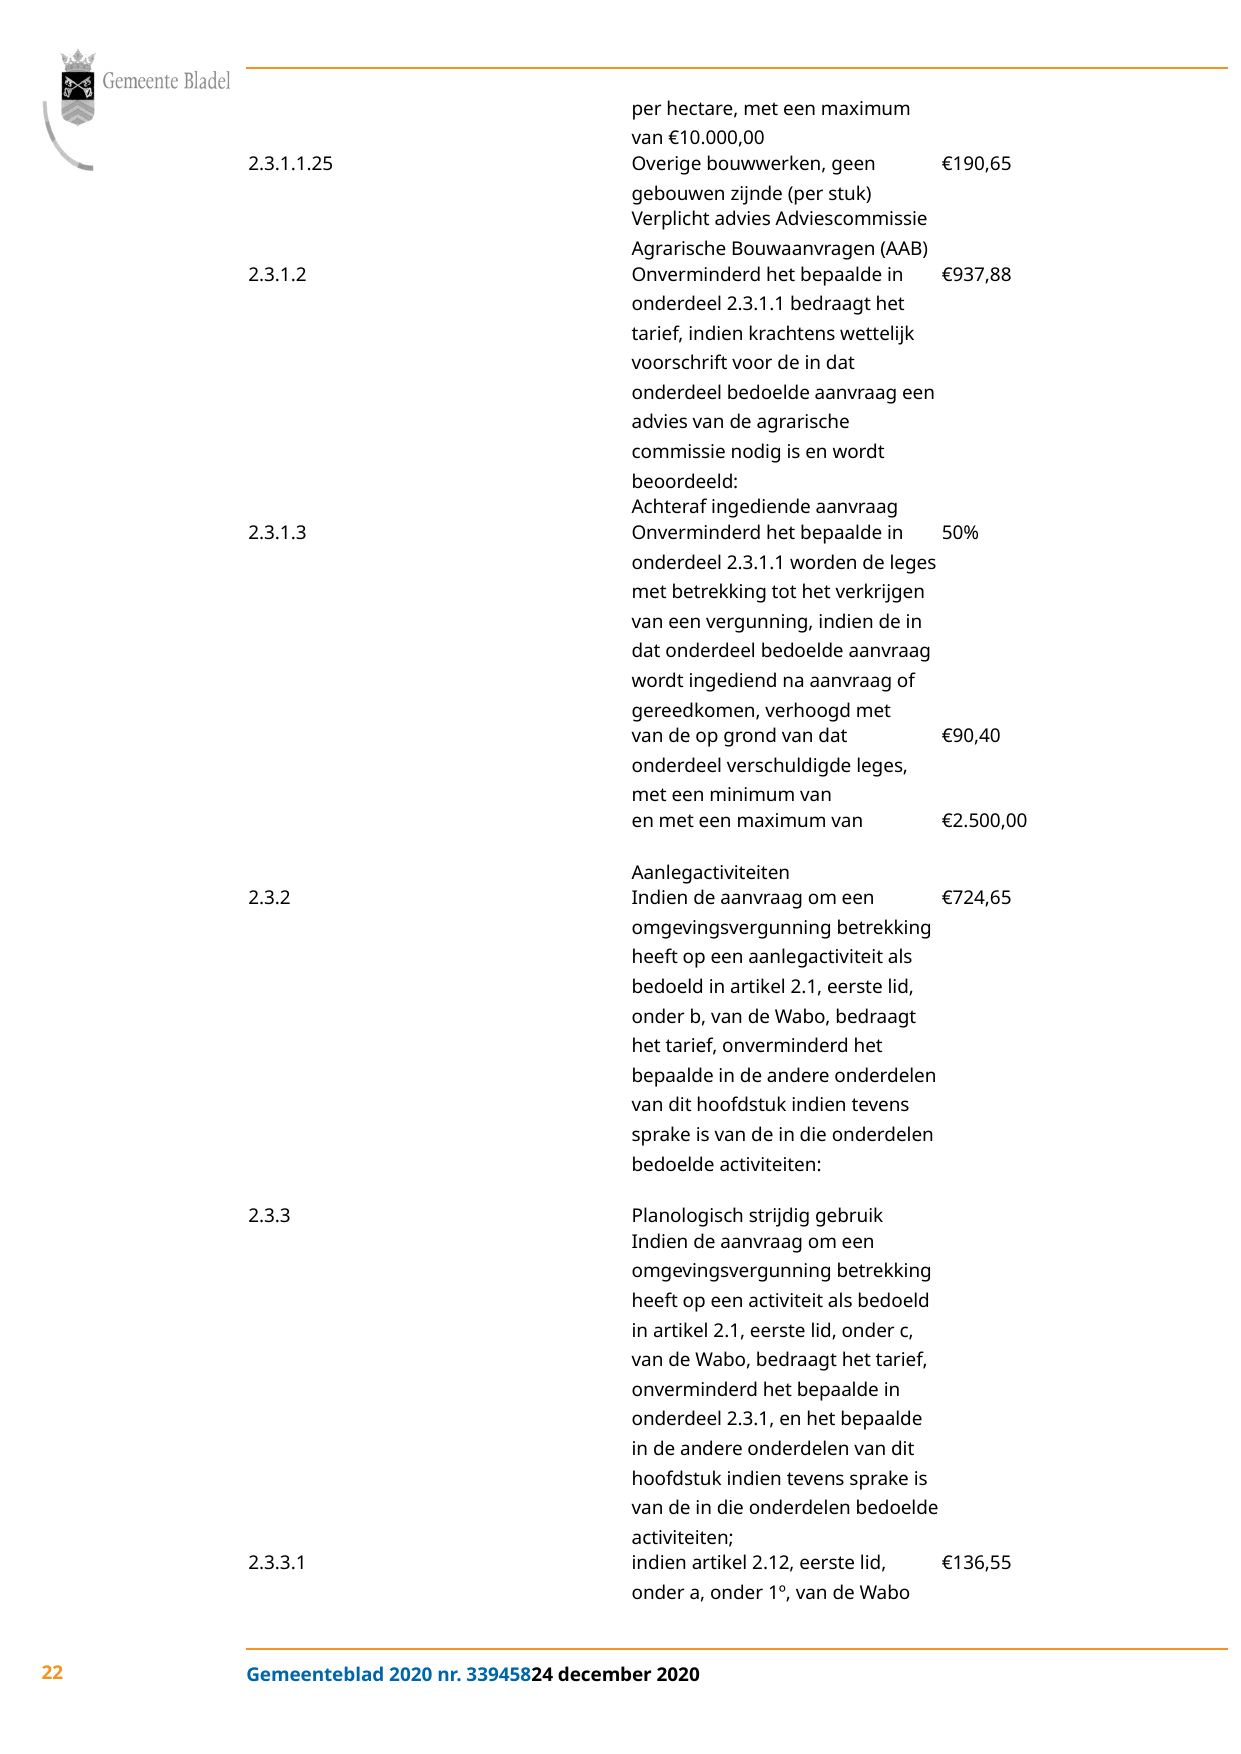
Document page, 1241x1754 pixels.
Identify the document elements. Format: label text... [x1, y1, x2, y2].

table_cell indien artikel 2.12, eerste lid, onder a, onder 1º, van de Wabo [631, 1550, 942, 1605]
table_cell €937,88 [942, 261, 1152, 493]
table_cell Verplicht advies Adviescommissie Agrarische Bouwaanvragen (AAB) [631, 205, 942, 261]
table_cell €90,40 [942, 723, 1152, 807]
table_cell €2.500,00 [942, 808, 1152, 833]
table_cell [631, 1177, 942, 1202]
table_cell 2.3.3 [248, 1202, 631, 1228]
table_cell Indien de aanvraag om een omgevingsvergunning betrekking heeft op een activiteit als bedoeld in artikel 2.1, eerste lid, onder c, van de Wabo, bedraagt het tarief, onverminderd het bepaalde in onderdeel 2.3.1, en het bepaalde in de andere onderdelen van dit hoofdstuk indien tevens sprake is van de in die onderdelen bedoelde activiteiten; [631, 1228, 942, 1549]
table_cell Achteraf ingediende aanvraag [631, 494, 942, 519]
table_cell [942, 95, 1152, 150]
table_cell [942, 1202, 1152, 1228]
table_cell [248, 205, 631, 261]
table_cell [248, 833, 631, 859]
table_cell [942, 859, 1152, 884]
table_cell 50% [942, 519, 1152, 722]
table_cell [248, 494, 631, 519]
table_cell [248, 859, 631, 884]
table_cell Aanlegactiviteiten [631, 859, 942, 884]
table_cell €190,65 [942, 150, 1152, 205]
table_cell en met een maximum van [631, 808, 942, 833]
table_cell Indien de aanvraag om een omgevingsvergunning betrekking heeft op een aanlegactiviteit als bedoeld in artikel 2.1, eerste lid, onder b, van de Wabo, bedraagt het tarief, onverminderd het bepaalde in de andere onderdelen van dit hoofdstuk indien tevens sprake is van de in die onderdelen bedoelde activiteiten: [631, 885, 942, 1177]
table_cell Planologisch strijdig gebruik [631, 1202, 942, 1228]
table_cell 2.3.1.2 [248, 261, 631, 493]
table_cell Overige bouwwerken, geen gebouwen zijnde (per stuk) [631, 150, 942, 205]
table_cell [248, 1177, 631, 1202]
table_cell [942, 205, 1152, 261]
table_cell [248, 808, 631, 833]
table_cell 2.3.3.1 [248, 1550, 631, 1605]
picture [41, 47, 231, 172]
table_cell [248, 723, 631, 807]
table_cell [942, 833, 1152, 859]
table_cell €136,55 [942, 1550, 1152, 1605]
table_cell €724,65 [942, 885, 1152, 1177]
table_cell 2.3.2 [248, 885, 631, 1177]
table_cell [942, 1177, 1152, 1202]
table_cell 2.3.1.3 [248, 519, 631, 722]
table_cell [942, 494, 1152, 519]
table_cell [942, 1228, 1152, 1549]
table_cell [631, 833, 942, 859]
table_cell [248, 1228, 631, 1549]
table_cell van de op grond van dat onderdeel verschuldigde leges, met een minimum van [631, 723, 942, 807]
table_cell Onverminderd het bepaalde in onderdeel 2.3.1.1 worden de leges met betrekking tot het verkrijgen van een vergunning, indien de in dat onderdeel bedoelde aanvraag wordt ingediend na aanvraag of gereedkomen, verhoogd met [631, 519, 942, 722]
table_cell 2.3.1.1.25 [248, 150, 631, 205]
table_cell per hectare, met een maximum van €10.000,00 [631, 95, 942, 150]
table_cell [248, 95, 631, 150]
table_cell Onverminderd het bepaalde in onderdeel 2.3.1.1 bedraagt het tarief, indien krachtens wettelijk voorschrift voor de in dat onderdeel bedoelde aanvraag een advies van de agrarische commissie nodig is en wordt beoordeeld: [631, 261, 942, 493]
